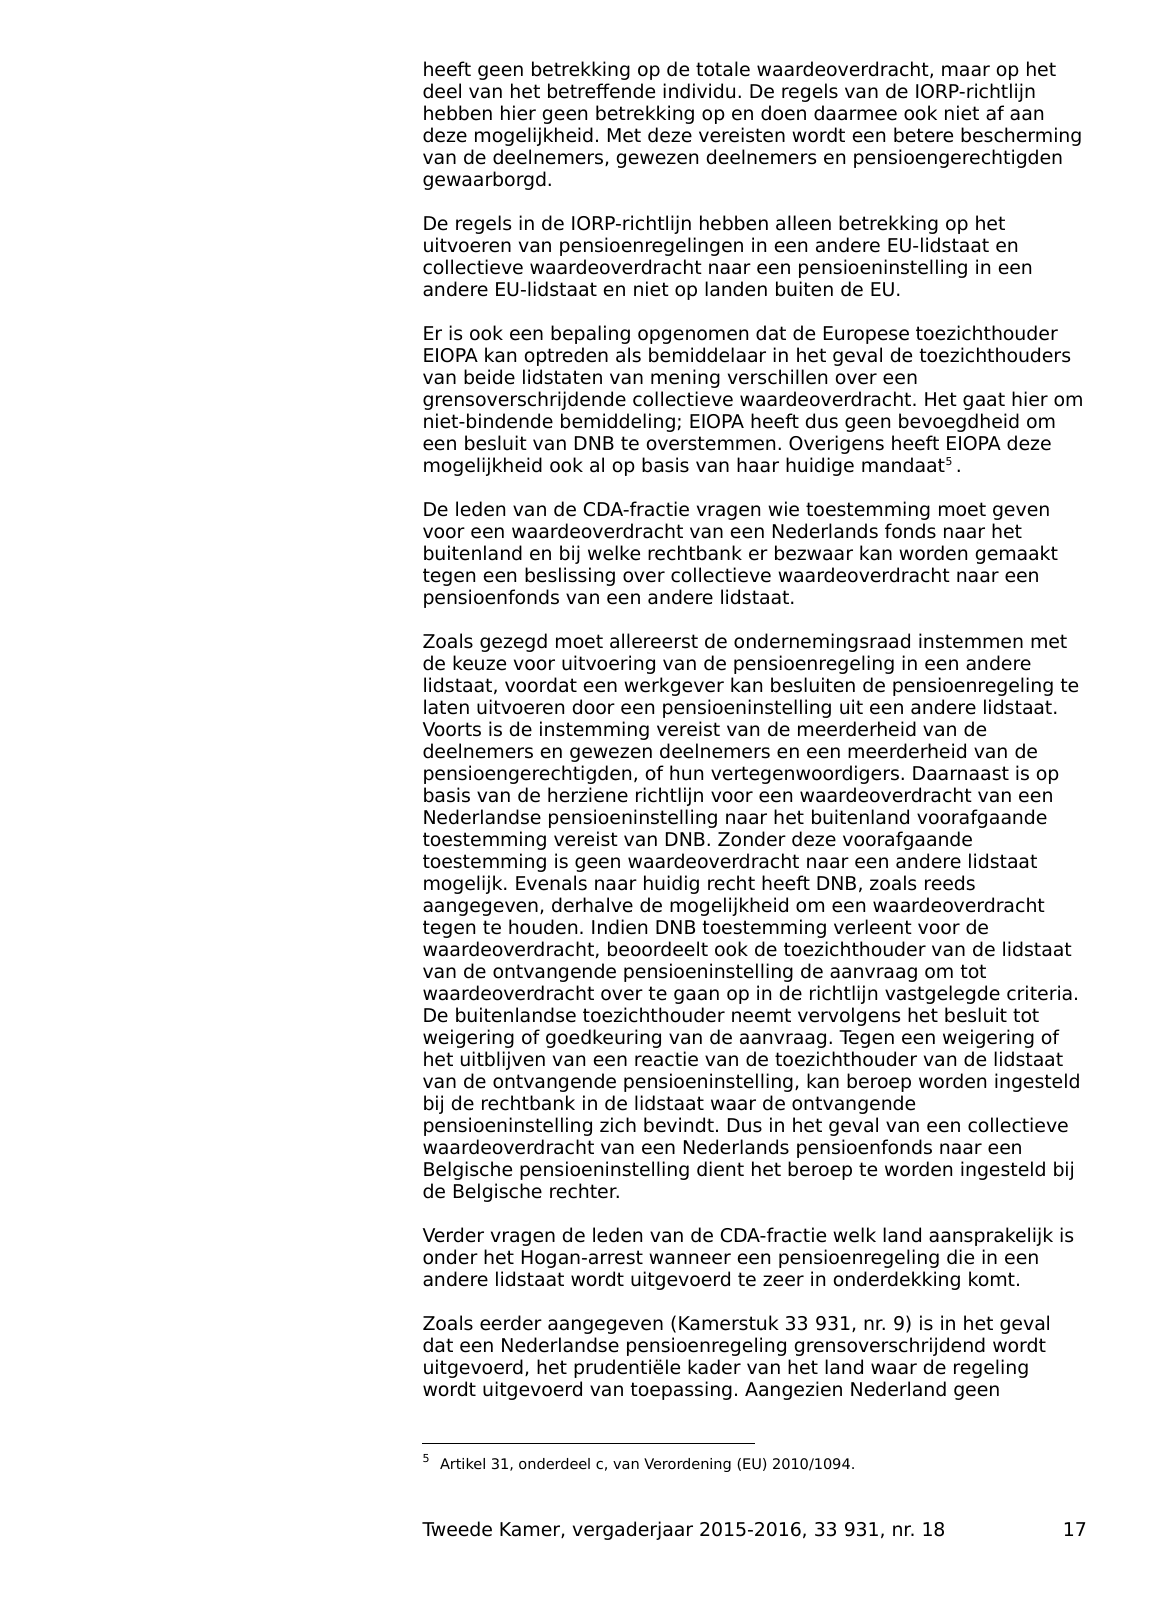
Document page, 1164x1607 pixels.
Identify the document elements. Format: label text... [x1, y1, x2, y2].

text De regels in de IORP-richtlijn hebben alleen betrekking op het uitvoeren van pensioenregelingen in een andere EU-lidstaat en collectieve waardeoverdracht naar een pensioeninstelling in een andere EU-lidstaat en niet op landen buiten de EU. [422, 213, 1087, 301]
text Zoals eerder aangegeven (Kamerstuk 33 931, nr. 9) is in het geval dat een Nederlandse pensioenregeling grensoverschrijdend wordt uitgevoerd, het prudentiële kader van het land waar de regeling wordt uitgevoerd van toepassing. Aangezien Nederland geen [422, 1313, 1087, 1401]
text Verder vragen de leden van de CDA-fractie welk land aansprakelijk is onder het Hogan-arrest wanneer een pensioenregeling die in een andere lidstaat wordt uitgevoerd te zeer in onderdekking komt. [422, 1225, 1087, 1291]
text De leden van de CDA-fractie vragen wie toestemming moet geven voor een waardeoverdracht van een Nederlands fonds naar het buitenland en bij welke rechtbank er bezwaar kan worden gemaakt tegen een beslissing over collectieve waardeoverdracht naar een pensioenfonds van een andere lidstaat. [422, 499, 1087, 609]
text Artikel 31, onderdeel c, van Verordening (EU) 2010/1094. [422, 1452, 1087, 1474]
text Zoals gezegd moet allereerst de ondernemingsraad instemmen met de keuze voor uitvoering van de pensioenregeling in een andere lidstaat, voordat een werkgever kan besluiten de pensioenregeling te laten uitvoeren door een pensioeninstelling uit een andere lidstaat. Voorts is de instemming vereist van de meerderheid van de deelnemers en gewezen deelnemers en een meerderheid van de pensioengerechtigden, of hun vertegenwoordigers. Daarnaast is op basis van de herziene richtlijn voor een waardeoverdracht van een Nederlandse pensioeninstelling naar het buitenland voorafgaande toestemming vereist van DNB. Zonder deze voorafgaande toestemming is geen waardeoverdracht naar een andere lidstaat mogelijk. Evenals naar huidig recht heeft DNB, zoals reeds aangegeven, derhalve de mogelijkheid om een waardeoverdracht tegen te houden. Indien DNB toestemming verleent voor de waardeoverdracht, beoordeelt ook de toezichthouder van de lidstaat van de ontvangende pensioeninstelling de aanvraag om tot waardeoverdracht over te gaan op in de richtlijn vastgelegde criteria. De buitenlandse toezichthouder neemt vervolgens het besluit tot weigering of goedkeuring van de aanvraag. Tegen een weigering of het uitblijven van een reactie van de toezichthouder van de lidstaat van de ontvangende pensioeninstelling, kan beroep worden ingesteld bij de rechtbank in de lidstaat waar de ontvangende pensioeninstelling zich bevindt. Dus in het geval van een collectieve waardeoverdracht van een Nederlands pensioenfonds naar een Belgische pensioeninstelling dient het beroep te worden ingesteld bij de Belgische rechter. [422, 631, 1087, 1203]
text heeft geen betrekking op de totale waardeoverdracht, maar op het deel van het betreffende individu. De regels van de IORP-richtlijn hebben hier geen betrekking op en doen daarmee ook niet af aan deze mogelijkheid. Met deze vereisten wordt een betere bescherming van de deelnemers, gewezen deelnemers en pensioengerechtigden gewaarborgd. [422, 59, 1087, 191]
text Er is ook een bepaling opgenomen dat de Europese toezichthouder EIOPA kan optreden als bemiddelaar in het geval de toezichthouders van beide lidstaten van mening verschillen over een grensoverschrijdende collectieve waardeoverdracht. Het gaat hier om niet-bindende bemiddeling; EIOPA heeft dus geen bevoegdheid om een besluit van DNB te overstemmen. Overigens heeft EIOPA deze mogelijkheid ook al op basis van haar huidige mandaat. [422, 323, 1087, 477]
